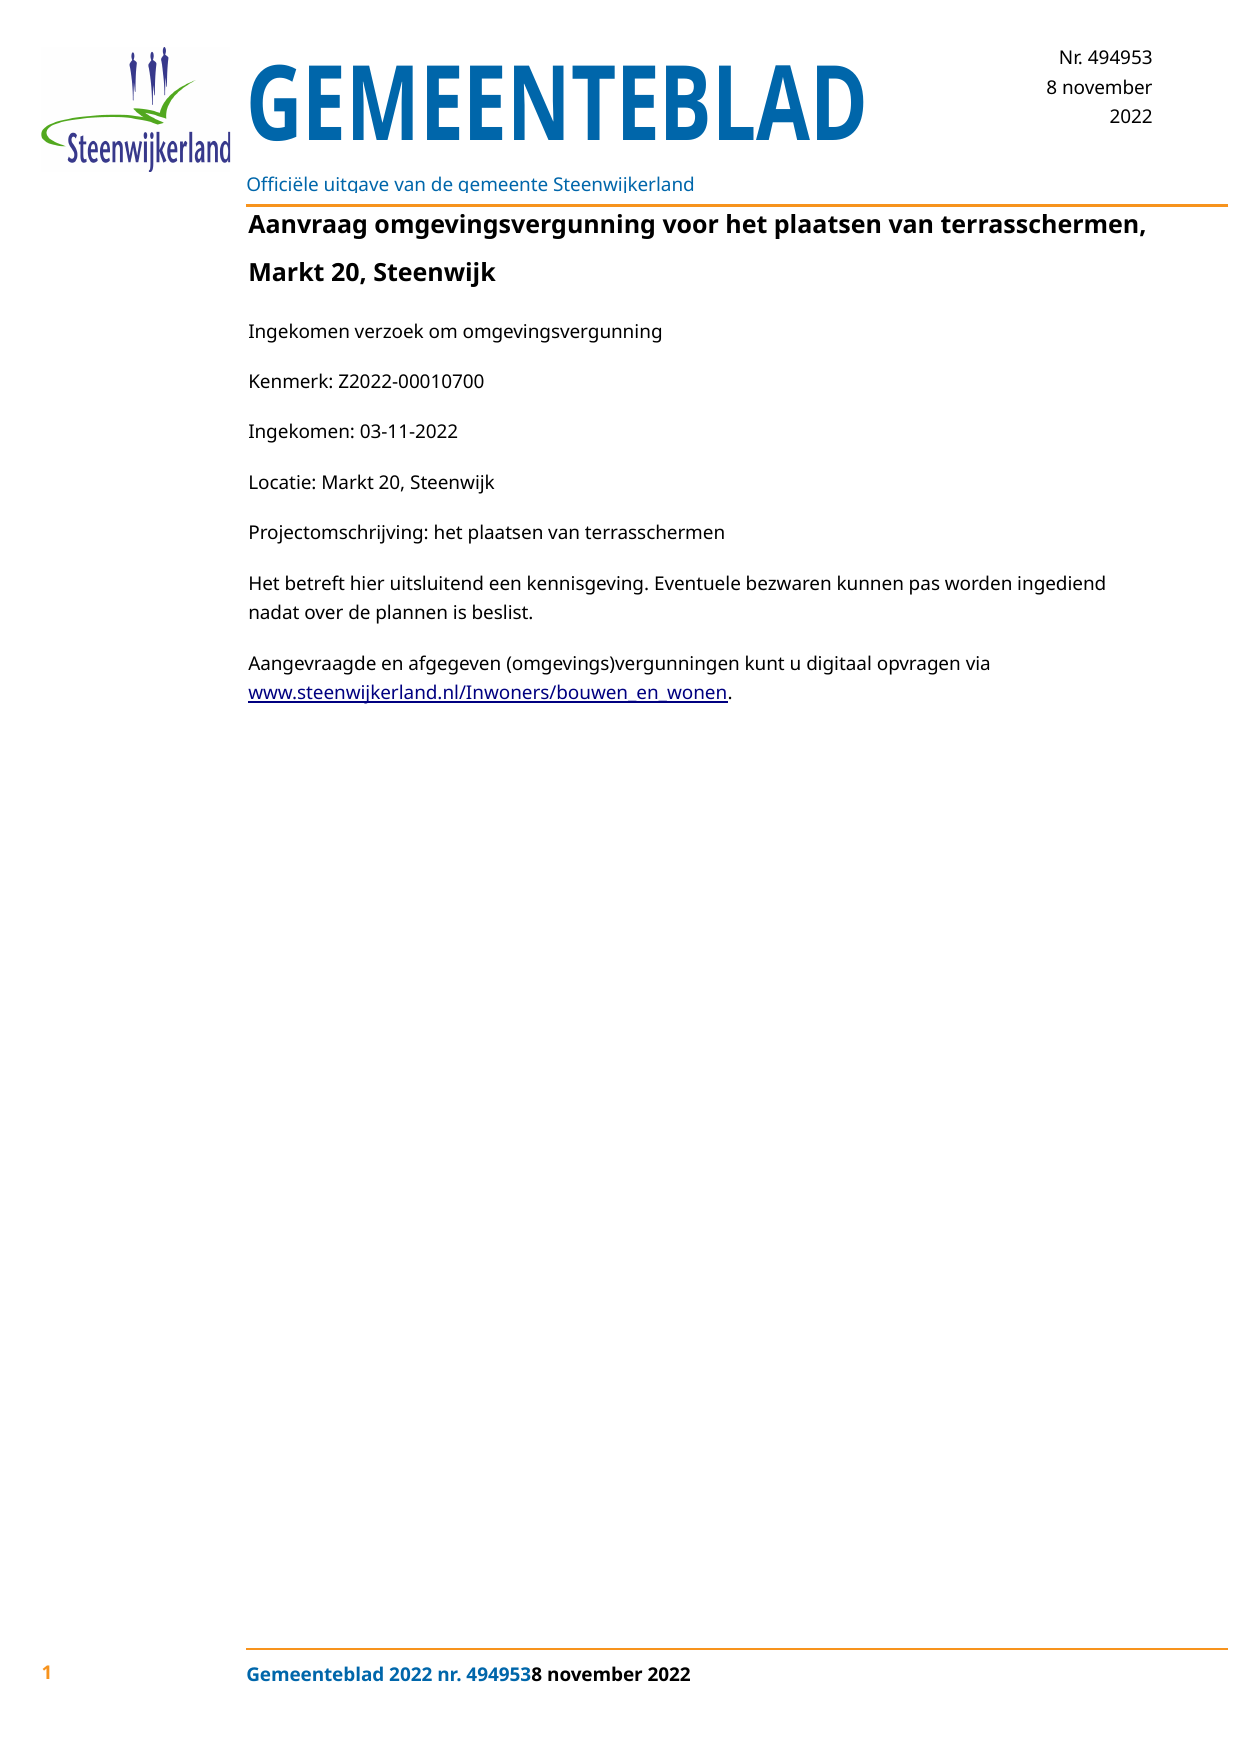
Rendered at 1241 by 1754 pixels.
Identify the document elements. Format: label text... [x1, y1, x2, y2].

text Aangevraagde en afgegeven (omgevings)vergunningen kunt u digitaal opvragen via www.steenwijkerland.nl/Inwoners/bouwen_en_wonen. [248, 650, 1152, 705]
text Aanvraag omgevingsvergunning voor het plaatsen van terrasschermen, Markt 20, Steenwijk [248, 207, 1152, 288]
text Het betreft hier uitsluitend een kennisgeving. Eventuele bezwaren kunnen pas worden ingediend nadat over de plannen is beslist. [248, 570, 1152, 625]
picture [41, 47, 231, 172]
text Ingekomen verzoek om omgevingsvergunning [248, 318, 1152, 344]
text Projectomschrijving: het plaatsen van terrasschermen [248, 519, 1152, 545]
text Ingekomen: 03-11-2022 [248, 419, 1152, 444]
text Locatie: Markt 20, Steenwijk [248, 469, 1152, 495]
text Kenmerk: Z2022-00010700 [248, 368, 1152, 394]
